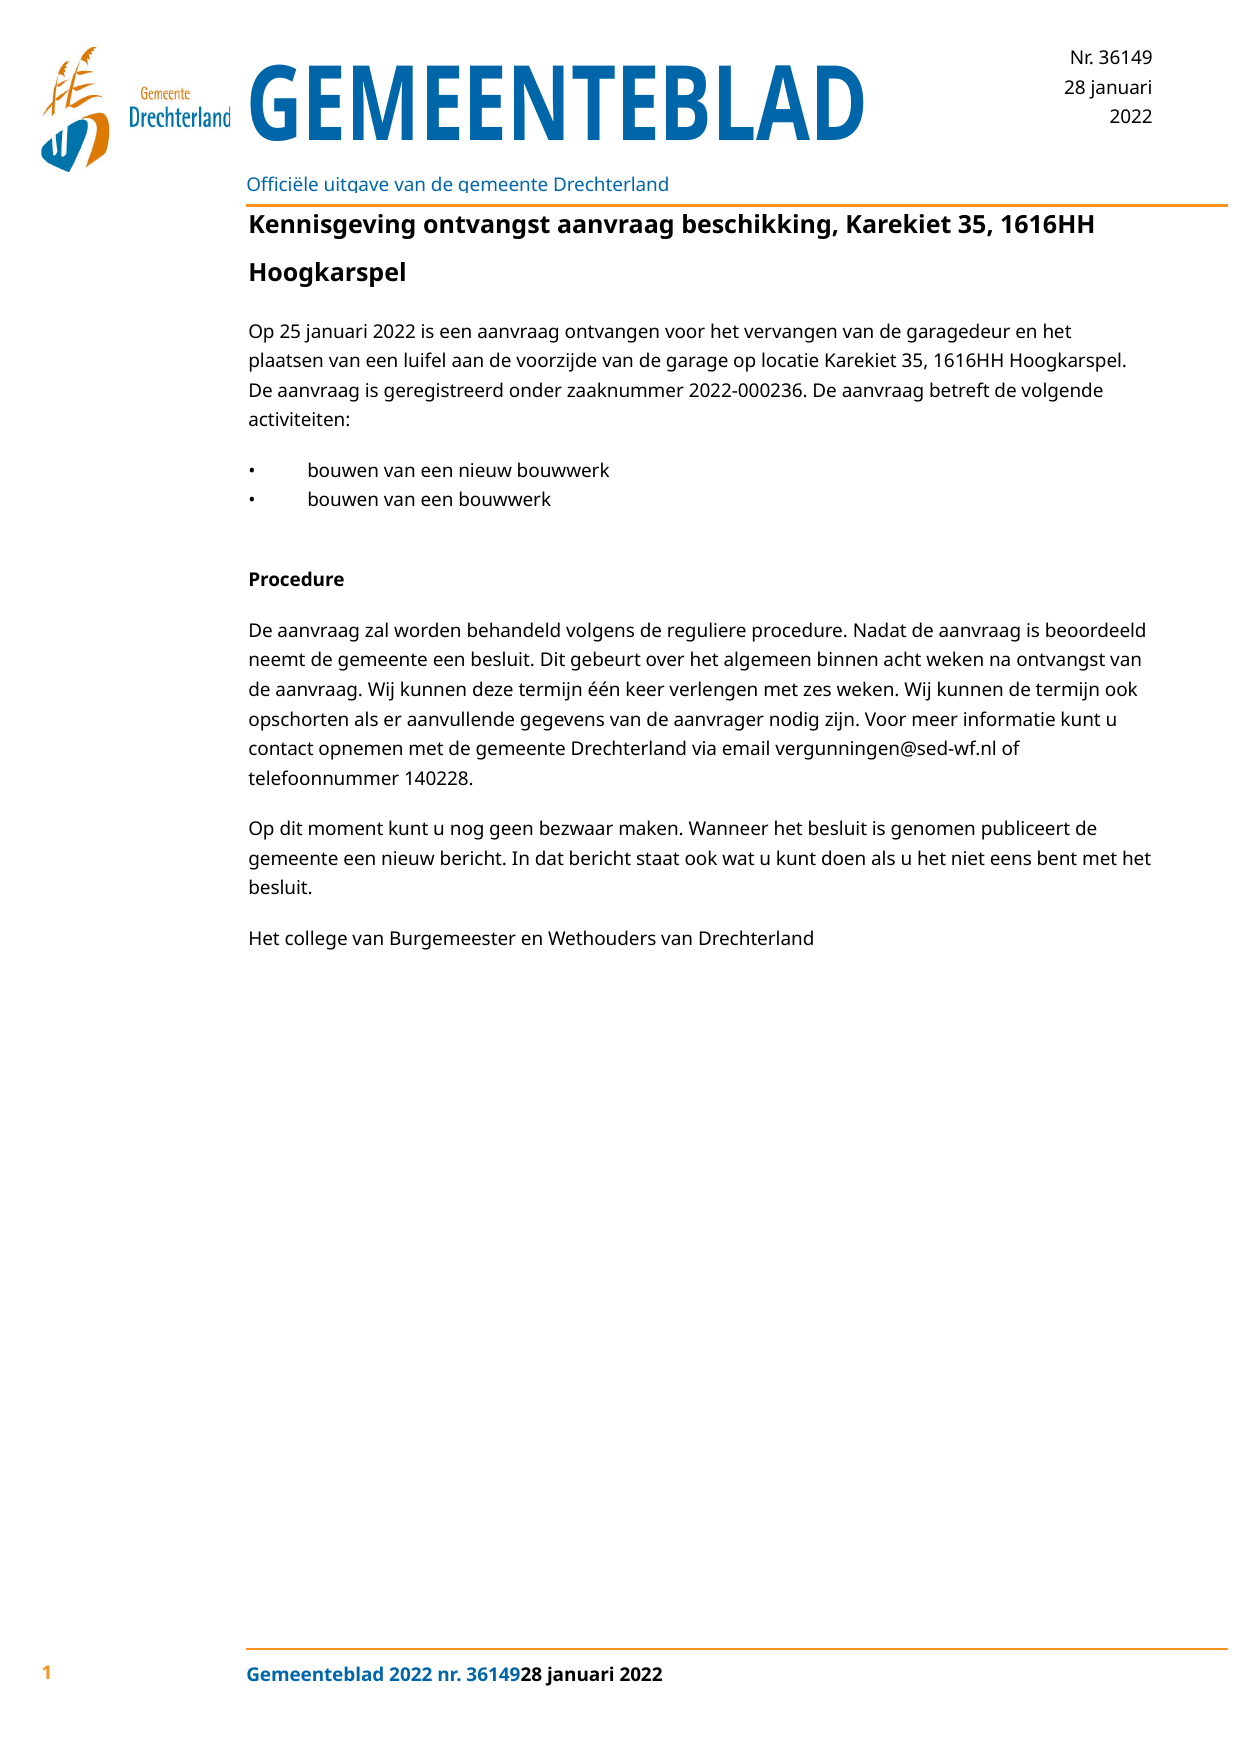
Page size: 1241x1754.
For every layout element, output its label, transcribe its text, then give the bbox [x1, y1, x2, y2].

list bouwen van een nieuw bouwwerk [248, 457, 1152, 483]
picture [41, 47, 231, 172]
text Het college van Burgemeester en Wethouders van Drechterland [248, 925, 1152, 951]
text Op dit moment kunt u nog geen bezwaar maken. Wanneer het besluit is genomen publiceert de gemeente een nieuw bericht. In dat bericht staat ook wat u kunt doen als u het niet eens bent met het besluit. [248, 815, 1152, 900]
picture [41, 158, 64, 172]
text De aanvraag zal worden behandeld volgens de reguliere procedure. Nadat de aanvraag is beoordeeld neemt de gemeente een besluit. Dit gebeurt over het algemeen binnen acht weken na ontvangst van de aanvraag. Wij kunnen deze termijn één keer verlengen met zes weken. Wij kunnen de termijn ook opschorten als er aanvullende gegevens van de aanvrager nodig zijn. Voor meer informatie kunt u contact opnemen met de gemeente Drechterland via email vergunningen@sed-wf.nl of telefoonnummer 140228. [248, 617, 1152, 791]
list bouwen van een bouwwerk [248, 487, 1152, 512]
text Kennisgeving ontvangst aanvraag beschikking, Karekiet 35, 1616HH Hoogkarspel [248, 207, 1152, 288]
text Procedure [248, 567, 1152, 592]
picture [226, 115, 231, 124]
text Op 25 januari 2022 is een aanvraag ontvangen voor het vervangen van de garagedeur en het plaatsen van een luifel aan de voorzijde van de garage op locatie Karekiet 35, 1616HH Hoogkarspel. De aanvraag is geregistreerd onder zaaknummer 2022-000236. De aanvraag betreft de volgende activiteiten: [248, 318, 1152, 432]
